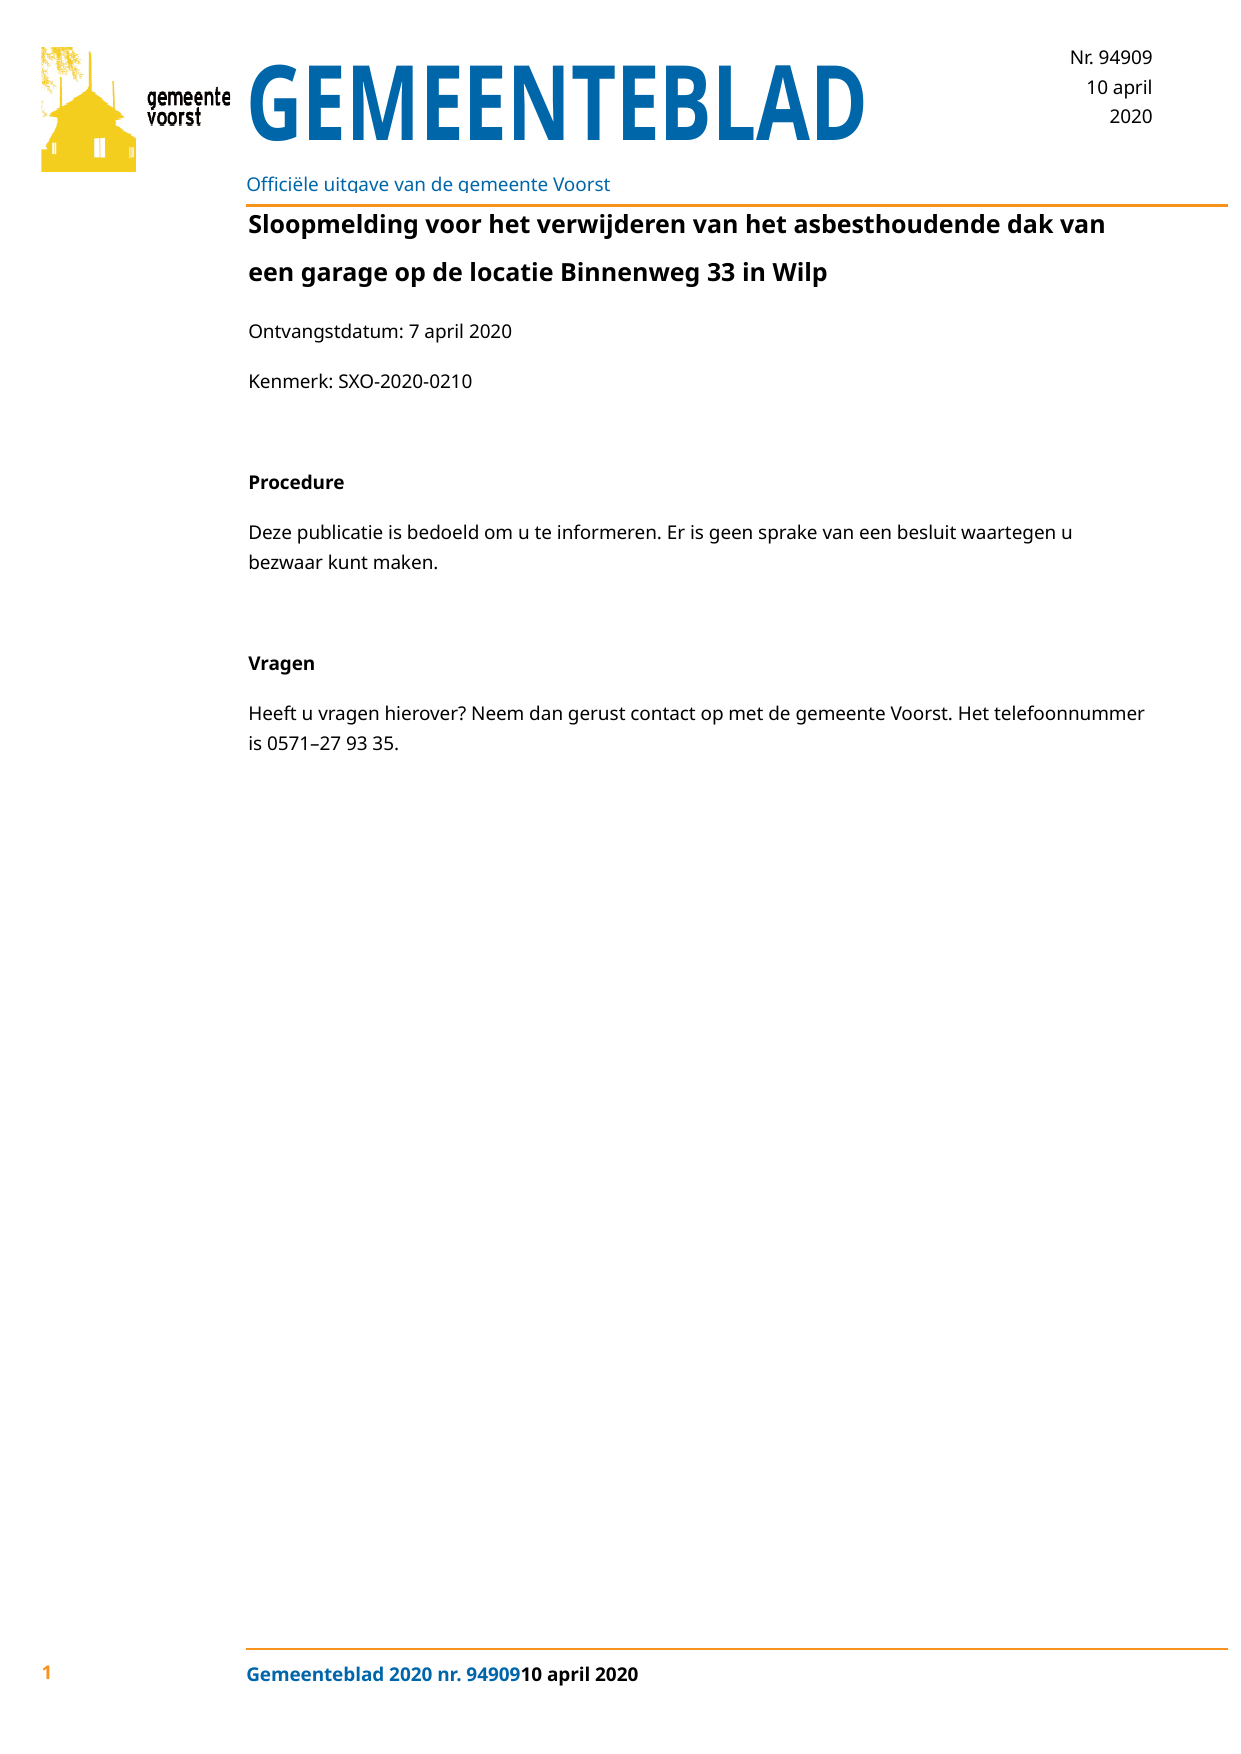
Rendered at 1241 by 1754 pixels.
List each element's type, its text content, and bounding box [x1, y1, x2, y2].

picture [41, 47, 231, 172]
text Procedure [248, 469, 1152, 495]
text Heeft u vragen hierover? Neem dan gerust contact op met de gemeente Voorst. Het telefoonnummer is 0571–27 93 35. [248, 700, 1152, 756]
text Vragen [248, 650, 1152, 676]
text Kenmerk: SXO-2020-0210 [248, 368, 1152, 394]
text Deze publicatie is bedoeld om u te informeren. Er is geen sprake van een besluit waartegen u bezwaar kunt maken. [248, 519, 1152, 575]
text Sloopmelding voor het verwijderen van het asbesthoudende dak van een garage op de locatie Binnenweg 33 in Wilp [248, 207, 1152, 288]
text Ontvangstdatum: 7 april 2020 [248, 318, 1152, 344]
